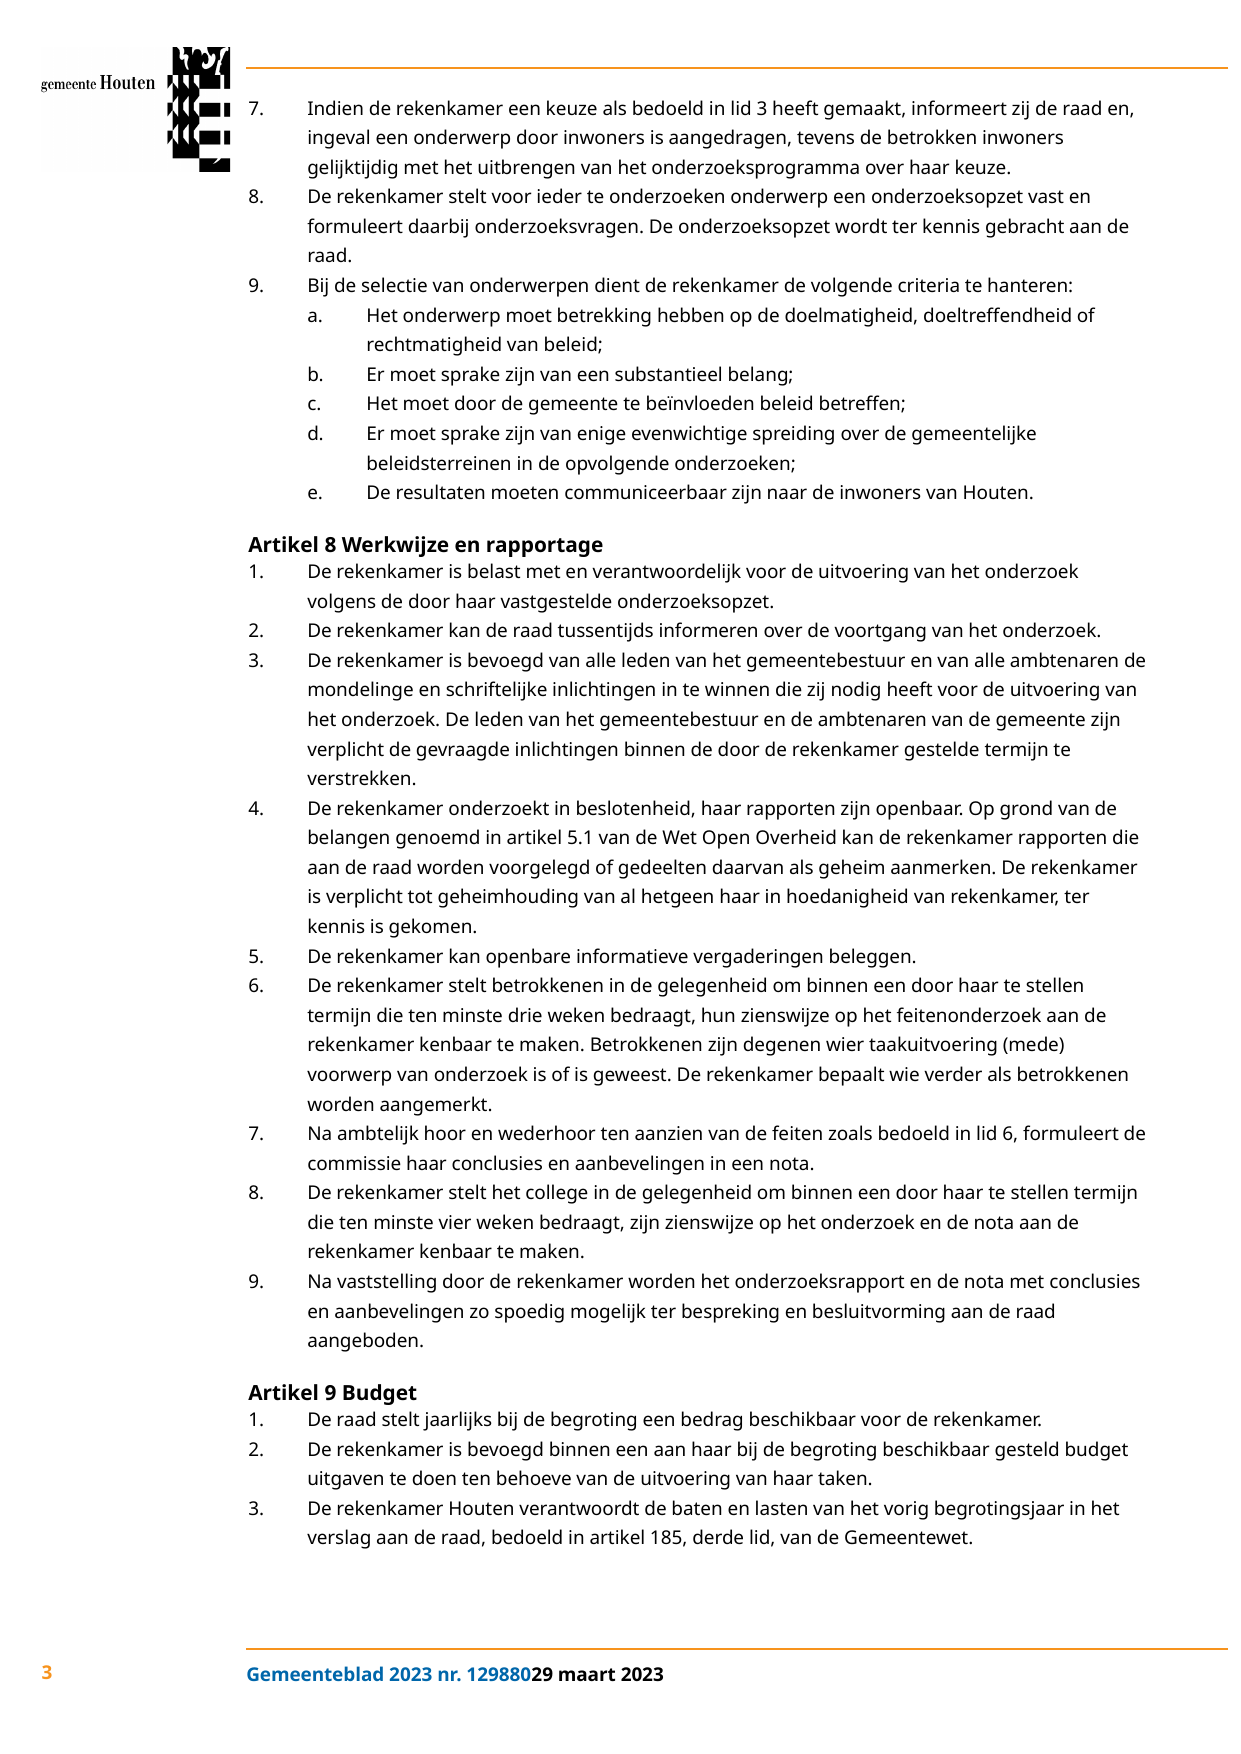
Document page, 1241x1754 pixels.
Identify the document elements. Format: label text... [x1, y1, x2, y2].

list Er moet sprake zijn van enige evenwichtige spreiding over de gemeentelijke beleidsterreinen in de opvolgende onderzoeken; [307, 420, 1152, 476]
list De raad stelt jaarlijks bij de begroting een bedrag beschikbaar voor de rekenkamer. [248, 1406, 1152, 1432]
list Er moet sprake zijn van een substantieel belang; [307, 361, 1152, 387]
list Het moet door de gemeente te beïnvloeden beleid betreffen; [307, 391, 1152, 416]
picture [41, 47, 231, 172]
list De rekenkamer kan de raad tussentijds informeren over de voortgang van het onderzoek. [248, 617, 1152, 643]
list De rekenkamer Houten verantwoordt de baten en lasten van het vorig begrotingsjaar in het verslag aan de raad, bedoeld in artikel 185, derde lid, van de Gemeentewet. [248, 1495, 1152, 1550]
text Artikel 8 Werkwijze en rapportage [248, 530, 1152, 558]
list De rekenkamer stelt voor ieder te onderzoeken onderwerp een onderzoeksopzet vast en formuleert daarbij onderzoeksvragen. De onderzoeksopzet wordt ter kennis gebracht aan de raad. [248, 183, 1152, 268]
list Het onderwerp moet betrekking hebben op de doelmatigheid, doeltreffendheid of rechtmatigheid van beleid; [307, 302, 1152, 357]
list Na vaststelling door de rekenkamer worden het onderzoeksrapport en de nota met conclusies en aanbevelingen zo spoedig mogelijk ter bespreking en besluitvorming aan de raad aangeboden. [248, 1268, 1152, 1353]
list De resultaten moeten communiceerbaar zijn naar de inwoners van Houten. [307, 479, 1152, 505]
list De rekenkamer is bevoegd binnen een aan haar bij de begroting beschikbaar gesteld budget uitgaven te doen ten behoeve van de uitvoering van haar taken. [248, 1436, 1152, 1491]
list Bij de selectie van onderwerpen dient de rekenkamer de volgende criteria te hanteren: [248, 272, 1152, 298]
list Na ambtelijk hoor en wederhoor ten aanzien van de feiten zoals bedoeld in lid 6, formuleert de commissie haar conclusies en aanbevelingen in een nota. [248, 1120, 1152, 1176]
list De rekenkamer onderzoekt in beslotenheid, haar rapporten zijn openbaar. Op grond van de belangen genoemd in artikel 5.1 van de Wet Open Overheid kan de rekenkamer rapporten die aan de raad worden voorgelegd of gedeelten daarvan als geheim aanmerken. De rekenkamer is verplicht tot geheimhouding van al hetgeen haar in hoedanigheid van rekenkamer, ter kennis is gekomen. [248, 795, 1152, 939]
list De rekenkamer kan openbare informatieve vergaderingen beleggen. [248, 943, 1152, 968]
list De rekenkamer stelt het college in de gelegenheid om binnen een door haar te stellen termijn die ten minste vier weken bedraagt, zijn zienswijze op het onderzoek en de nota aan de rekenkamer kenbaar te maken. [248, 1179, 1152, 1264]
list De rekenkamer is belast met en verantwoordelijk voor de uitvoering van het onderzoek volgens de door haar vastgestelde onderzoeksopzet. [248, 558, 1152, 613]
list De rekenkamer is bevoegd van alle leden van het gemeentebestuur en van alle ambtenaren de mondelinge en schriftelijke inlichtingen in te winnen die zij nodig heeft voor de uitvoering van het onderzoek. De leden van het gemeentebestuur en de ambtenaren van de gemeente zijn verplicht de gevraagde inlichtingen binnen de door de rekenkamer gestelde termijn te verstrekken. [248, 647, 1152, 791]
text Artikel 9 Budget [248, 1378, 1152, 1406]
list De rekenkamer stelt betrokkenen in de gelegenheid om binnen een door haar te stellen termijn die ten minste drie weken bedraagt, hun zienswijze op het feitenonderzoek aan de rekenkamer kenbaar te maken. Betrokkenen zijn degenen wier taakuitvoering (mede) voorwerp van onderzoek is of is geweest. De rekenkamer bepaalt wie verder als betrokkenen worden aangemerkt. [248, 972, 1152, 1116]
list Indien de rekenkamer een keuze als bedoeld in lid 3 heeft gemaakt, informeert zij de raad en, ingeval een onderwerp door inwoners is aangedragen, tevens de betrokken inwoners gelijktijdig met het uitbrengen van het onderzoeksprogramma over haar keuze. [248, 95, 1152, 180]
